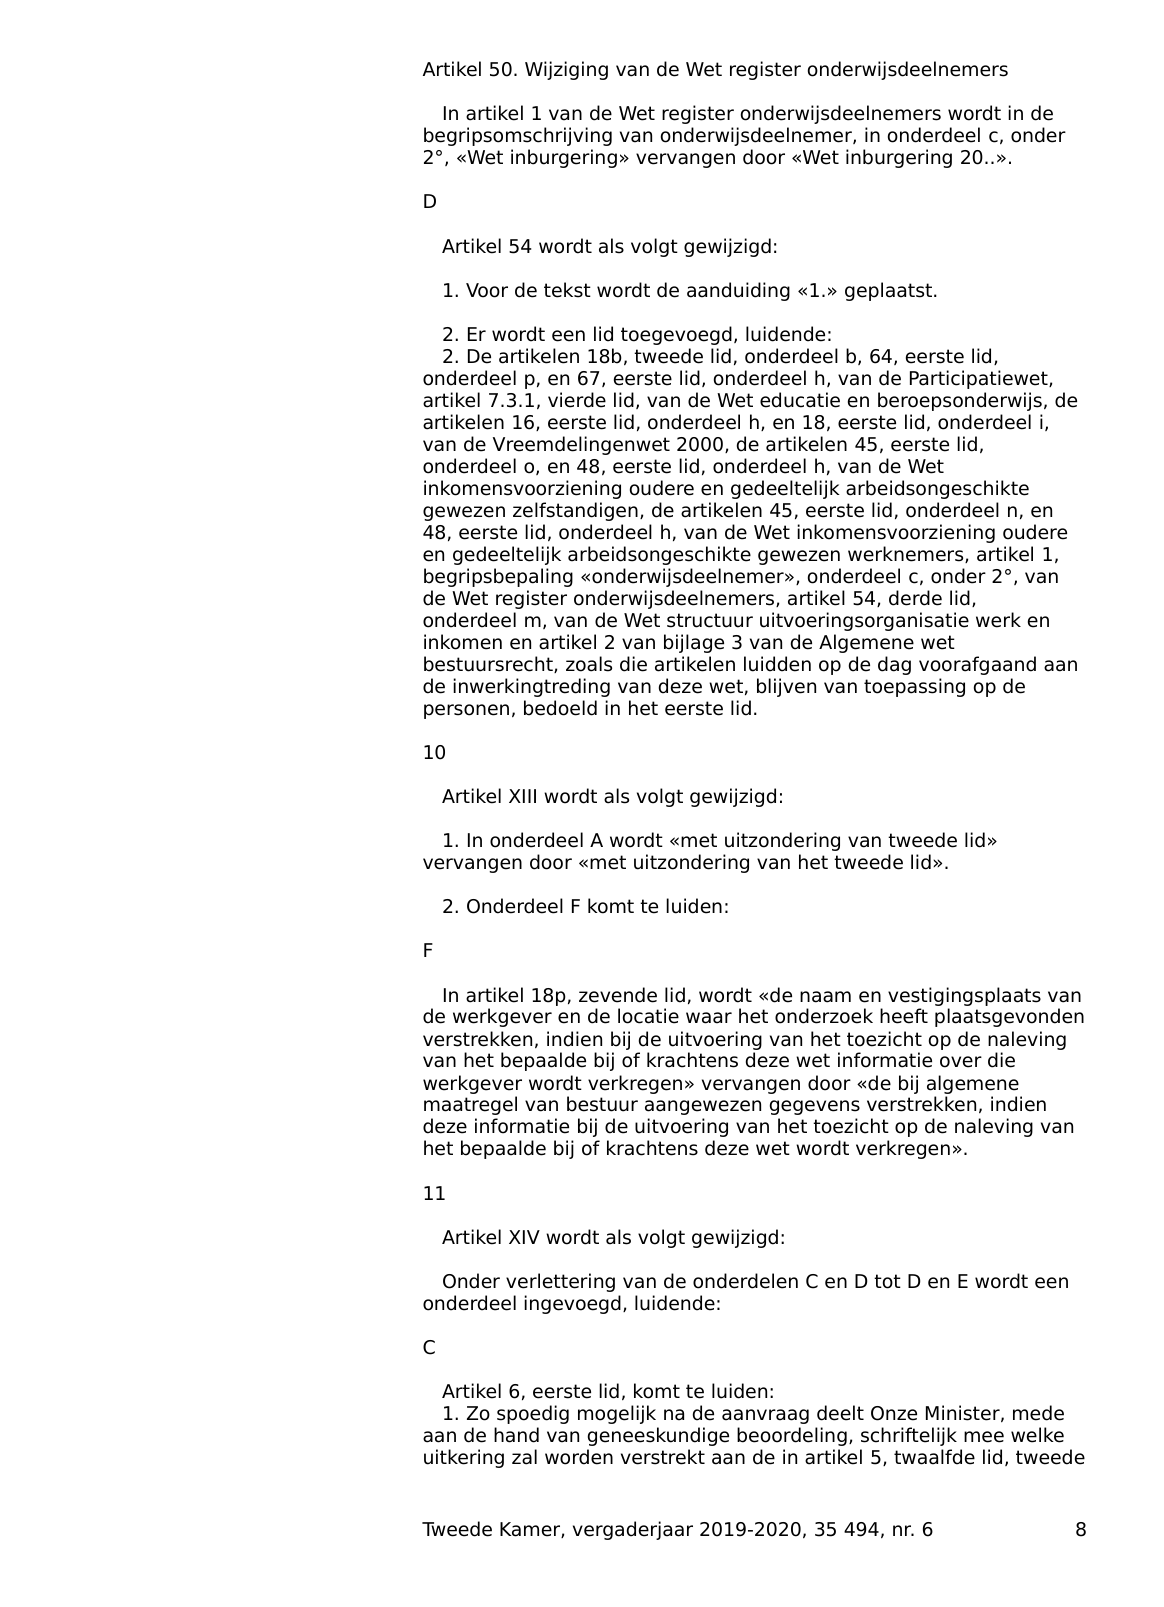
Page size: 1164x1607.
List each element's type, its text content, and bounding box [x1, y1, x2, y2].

text In artikel 18p, zevende lid, wordt «de naam en vestigingsplaats van de werkgever en de locatie waar het onderzoek heeft plaatsgevonden verstrekken, indien bij de uitvoering van het toezicht op de naleving van het bepaalde bij of krachtens deze wet informatie over die werkgever wordt verkregen» vervangen door «de bij algemene maatregel van bestuur aangewezen gegevens verstrekken, indien deze informatie bij de uitvoering van het toezicht op de naleving van het bepaalde bij of krachtens deze wet wordt verkregen». [422, 984, 1087, 1160]
subtitle F [422, 940, 1087, 962]
text 2. Er wordt een lid toegevoegd, luidende: [422, 324, 1087, 346]
subtitle Artikel 50. Wijziging van de Wet register onderwijsdeelnemers [422, 59, 1087, 81]
text 2. Onderdeel F komt te luiden: [422, 896, 1087, 918]
subtitle C [422, 1337, 1087, 1359]
subtitle D [422, 191, 1087, 213]
subtitle 11 [422, 1182, 1087, 1204]
text 1. Zo spoedig mogelijk na de aanvraag deelt Onze Minister, mede aan de hand van geneeskundige beoordeling, schriftelijk mee welke uitkering zal worden verstrekt aan de in artikel 5, twaalfde lid, tweede [422, 1403, 1087, 1469]
text Artikel 6, eerste lid, komt te luiden: [422, 1381, 1087, 1403]
text Artikel 54 wordt als volgt gewijzigd: [422, 236, 1087, 257]
text In artikel 1 van de Wet register onderwijsdeelnemers wordt in de begripsomschrijving van onderwijsdeelnemer, in onderdeel c, onder 2°, «Wet inburgering» vervangen door «Wet inburgering 20..». [422, 103, 1087, 169]
text 1. Voor de tekst wordt de aanduiding «1.» geplaatst. [422, 280, 1087, 302]
text Artikel XIII wordt als volgt gewijzigd: [422, 786, 1087, 808]
text 2. De artikelen 18b, tweede lid, onderdeel b, 64, eerste lid, onderdeel p, en 67, eerste lid, onderdeel h, van de Participatiewet, artikel 7.3.1, vierde lid, van de Wet educatie en beroepsonderwijs, de artikelen 16, eerste lid, onderdeel h, en 18, eerste lid, onderdeel i, van de Vreemdelingenwet 2000, de artikelen 45, eerste lid, onderdeel o, en 48, eerste lid, onderdeel h, van de Wet inkomensvoorziening oudere en gedeeltelijk arbeidsongeschikte gewezen zelfstandigen, de artikelen 45, eerste lid, onderdeel n, en 48, eerste lid, onderdeel h, van de Wet inkomensvoorziening oudere en gedeeltelijk arbeidsongeschikte gewezen werknemers, artikel 1, begripsbepaling «onderwijsdeelnemer», onderdeel c, onder 2°, van de Wet register onderwijsdeelnemers, artikel 54, derde lid, onderdeel m, van de Wet structuur uitvoeringsorganisatie werk en inkomen en artikel 2 van bijlage 3 van de Algemene wet bestuursrecht, zoals die artikelen luidden op de dag voorafgaand aan de inwerkingtreding van deze wet, blijven van toepassing op de personen, bedoeld in het eerste lid. [422, 346, 1087, 719]
subtitle 10 [422, 742, 1087, 764]
text Onder verlettering van de onderdelen C en D tot D en E wordt een onderdeel ingevoegd, luidende: [422, 1271, 1087, 1315]
text Artikel XIV wordt als volgt gewijzigd: [422, 1227, 1087, 1249]
text 1. In onderdeel A wordt «met uitzondering van tweede lid» vervangen door «met uitzondering van het tweede lid». [422, 830, 1087, 874]
